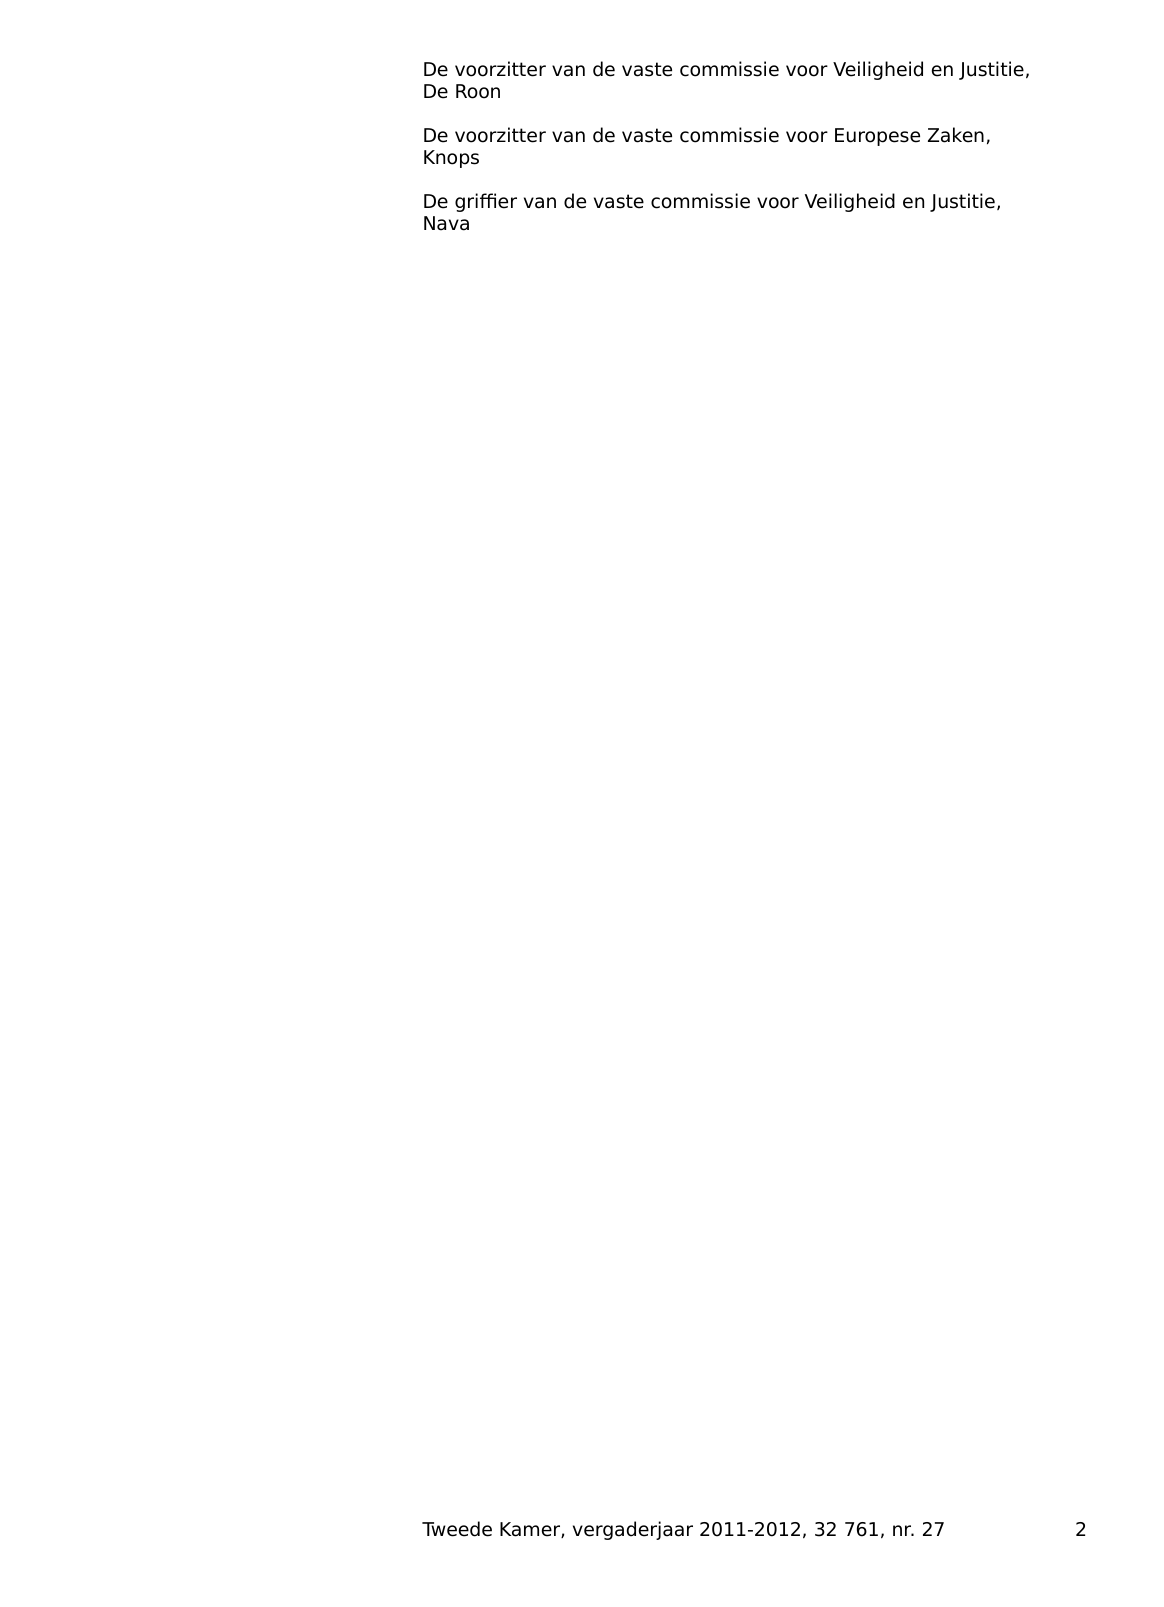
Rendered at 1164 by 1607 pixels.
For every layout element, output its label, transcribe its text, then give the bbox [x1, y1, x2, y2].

text De voorzitter van de vaste commissie voor Veiligheid en Justitie, De Roon [422, 59, 1087, 103]
text De voorzitter van de vaste commissie voor Europese Zaken, Knops [422, 125, 1087, 169]
text De griffier van de vaste commissie voor Veiligheid en Justitie, Nava [422, 191, 1087, 235]
